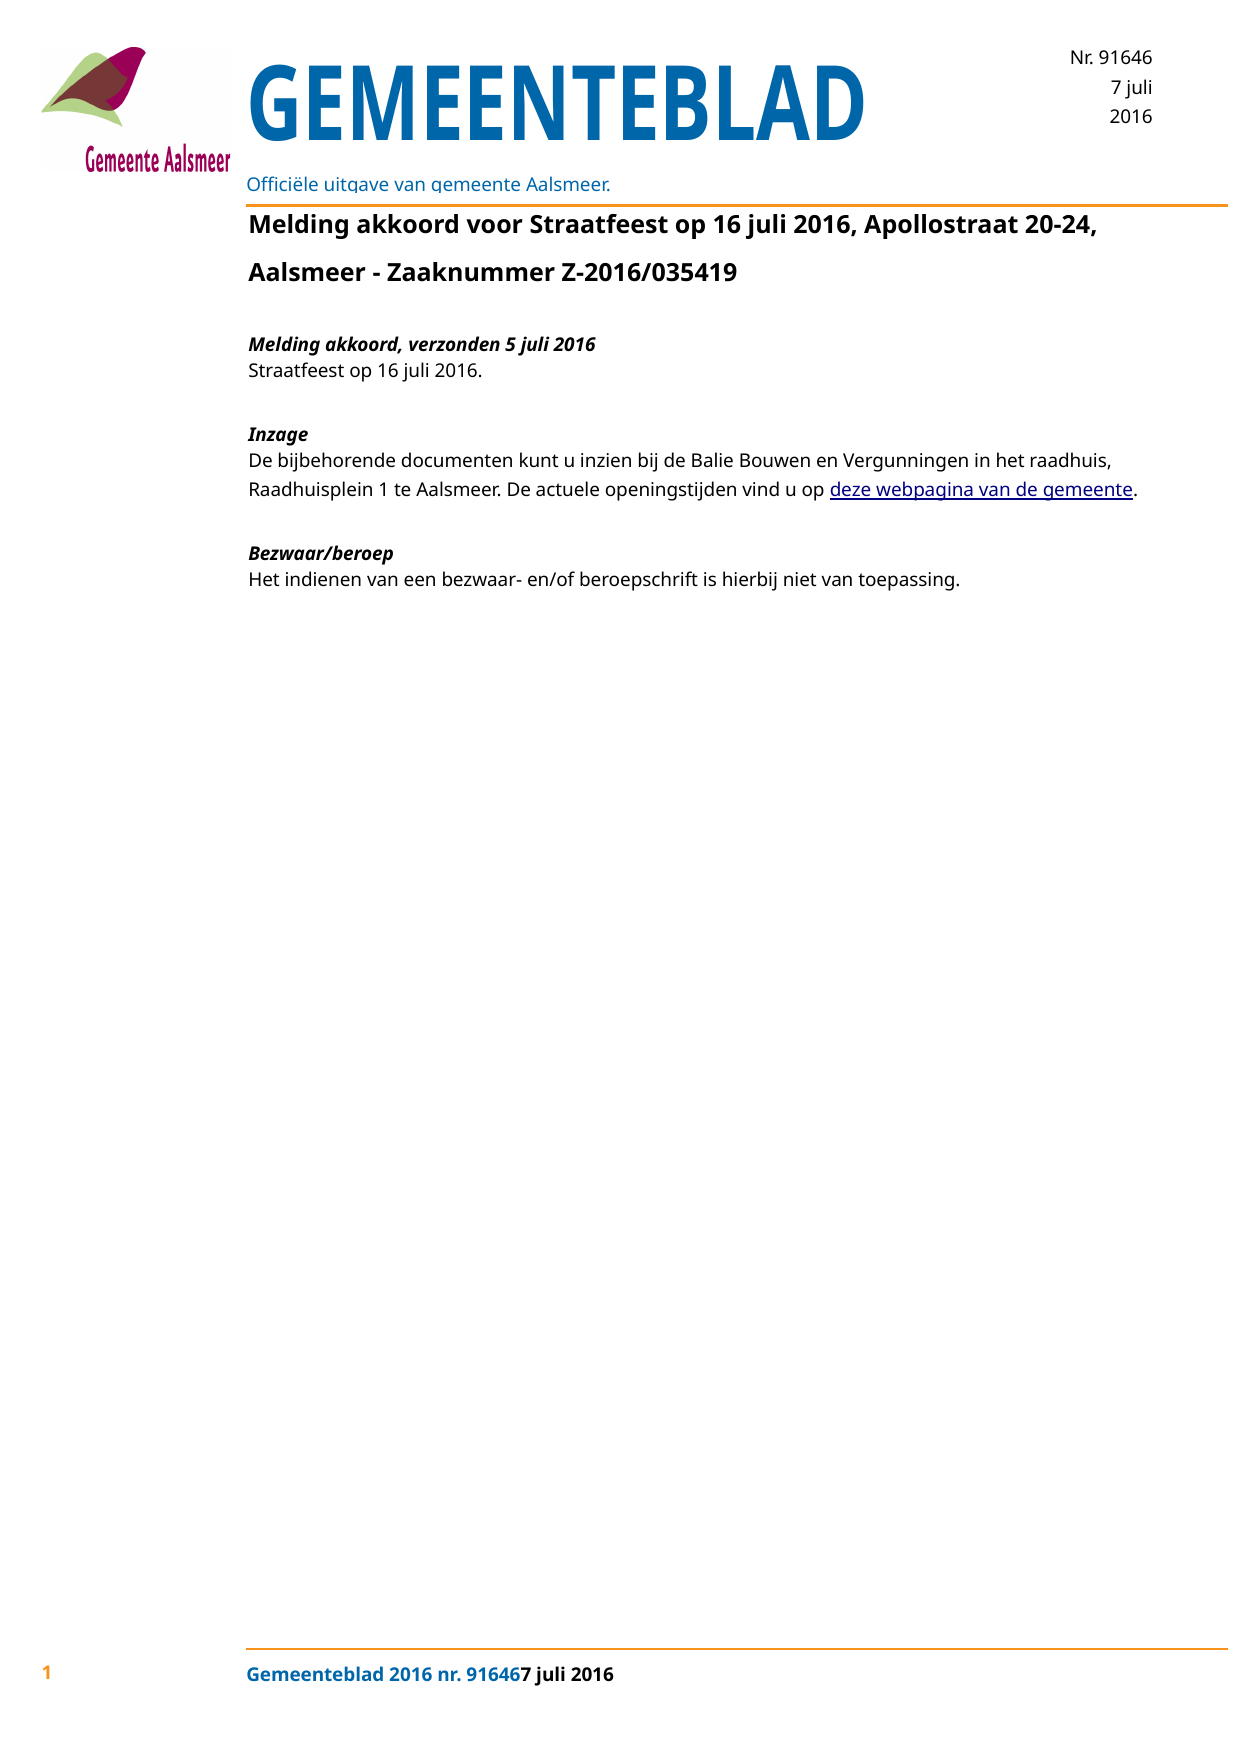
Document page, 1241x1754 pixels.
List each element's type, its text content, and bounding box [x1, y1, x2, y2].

text Melding akkoord, verzonden 5 juli 2016 [248, 331, 1152, 357]
picture [41, 47, 231, 172]
text De bijbehorende documenten kunt u inzien bij de Balie Bouwen en Vergunningen in het raadhuis, Raadhuisplein 1 te Aalsmeer. De actuele openingstijden vind u op deze webpagina van de gemeente. [248, 447, 1152, 502]
text Bezwaar/beroep [248, 540, 1152, 566]
text Het indienen van een bezwaar- en/of beroepschrift is hierbij niet van toepassing. [248, 566, 1152, 592]
text Inzage [248, 421, 1152, 447]
text Melding akkoord voor Straatfeest op 16 juli 2016, Apollostraat 20-24, Aalsmeer - Zaaknummer Z-2016/035419 [248, 207, 1152, 288]
text Straatfeest op 16 juli 2016. [248, 357, 1152, 383]
